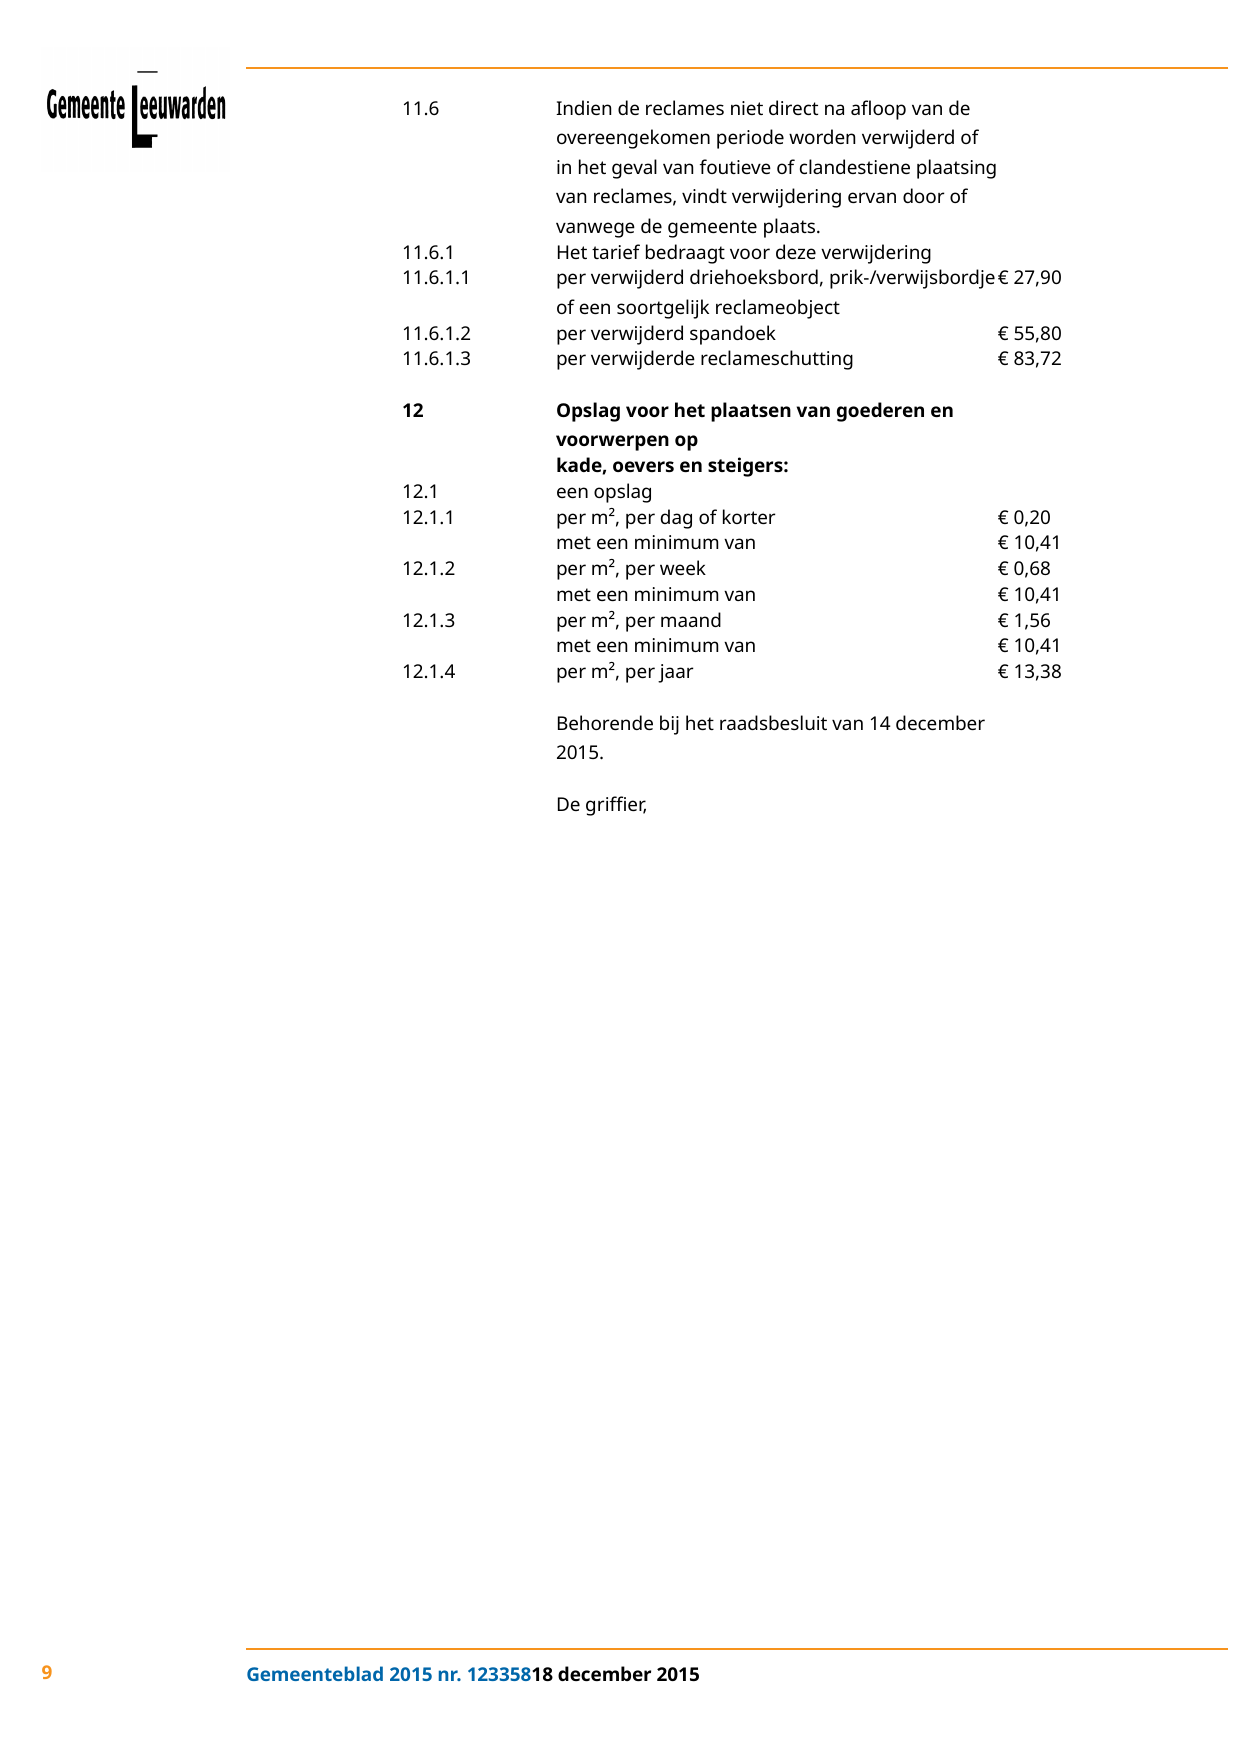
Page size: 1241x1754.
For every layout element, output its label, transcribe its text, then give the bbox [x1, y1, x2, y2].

table_cell € 1,56 [998, 607, 1152, 632]
table_cell [556, 765, 998, 791]
table_cell € 10,41 [998, 530, 1152, 555]
table_cell Indien de reclames niet direct na afloop van de overeengekomen periode worden verwijderd of in het geval van foutieve of clandestiene plaatsing van reclames, vindt verwijdering ervan door of vanwege de gemeente plaats. [556, 95, 998, 239]
table_cell [248, 633, 402, 658]
table_cell [248, 658, 402, 684]
table_cell € 55,80 [998, 320, 1152, 346]
table_cell 12 [402, 397, 556, 452]
table_cell per verwijderd driehoeksbord, prik-/verwijsbordje of een soortgelijk reclameobject [556, 265, 998, 320]
table_cell € 83,72 [998, 346, 1152, 371]
table_cell [402, 633, 556, 658]
table_cell [248, 791, 402, 816]
table_cell [998, 765, 1152, 791]
table_cell [248, 397, 402, 452]
picture [41, 47, 231, 172]
table_cell 12.1 [402, 478, 556, 504]
table_cell 11.6 [402, 95, 556, 239]
table_cell [998, 710, 1152, 765]
table_cell [998, 95, 1152, 239]
table_cell [248, 453, 402, 478]
table_cell [248, 555, 402, 581]
table_cell [402, 684, 556, 710]
table_cell 11.6.1 [402, 239, 556, 264]
table_cell met een minimum van [556, 530, 998, 555]
table_cell [556, 371, 998, 397]
table_cell [248, 95, 402, 239]
table_cell Het tarief bedraagt voor deze verwijdering [556, 239, 998, 264]
table_cell 12.1.4 [402, 658, 556, 684]
table_cell [998, 453, 1152, 478]
table_cell 12.1.3 [402, 607, 556, 632]
table_cell [248, 710, 402, 765]
table_cell [402, 791, 556, 816]
table_cell € 27,90 [998, 265, 1152, 320]
table_cell [248, 504, 402, 529]
table_cell [998, 397, 1152, 452]
table_cell [248, 478, 402, 504]
table_cell [402, 581, 556, 607]
table_cell [402, 765, 556, 791]
table_cell per verwijderd spandoek [556, 320, 998, 346]
table_cell [998, 791, 1152, 816]
table_cell [556, 684, 998, 710]
table_cell € 0,20 [998, 504, 1152, 529]
table_cell 12.1.2 [402, 555, 556, 581]
table_cell [998, 239, 1152, 264]
table_cell [248, 530, 402, 555]
table_cell [998, 371, 1152, 397]
table_cell [248, 265, 402, 320]
table_cell Behorende bij het raadsbesluit van 14 december 2015. [556, 710, 998, 765]
table_cell 11.6.1.2 [402, 320, 556, 346]
table_cell [402, 710, 556, 765]
table_cell [248, 607, 402, 632]
table_cell [402, 453, 556, 478]
table_cell per verwijderde reclameschutting [556, 346, 998, 371]
table_cell per m², per dag of korter [556, 504, 998, 529]
table_cell [248, 346, 402, 371]
table_cell [402, 530, 556, 555]
table_cell met een minimum van [556, 633, 998, 658]
table_cell [248, 239, 402, 264]
table_cell Opslag voor het plaatsen van goederen en voorwerpen op [556, 397, 998, 452]
table_cell [248, 320, 402, 346]
table_cell [998, 684, 1152, 710]
table_cell 11.6.1.1 [402, 265, 556, 320]
table_cell [248, 581, 402, 607]
table_cell per m², per maand [556, 607, 998, 632]
table_cell 11.6.1.3 [402, 346, 556, 371]
table_cell [248, 371, 402, 397]
table_cell per m², per week [556, 555, 998, 581]
table_cell [402, 371, 556, 397]
table_cell met een minimum van [556, 581, 998, 607]
table_cell € 10,41 [998, 633, 1152, 658]
table_cell een opslag [556, 478, 998, 504]
table_cell [998, 478, 1152, 504]
table_cell kade, oevers en steigers: [556, 453, 998, 478]
table_cell 12.1.1 [402, 504, 556, 529]
table_cell € 0,68 [998, 555, 1152, 581]
table_cell € 13,38 [998, 658, 1152, 684]
table_cell De griffier, [556, 791, 998, 816]
table_cell € 10,41 [998, 581, 1152, 607]
table_cell [248, 684, 402, 710]
table_cell [248, 765, 402, 791]
table_cell per m², per jaar [556, 658, 998, 684]
